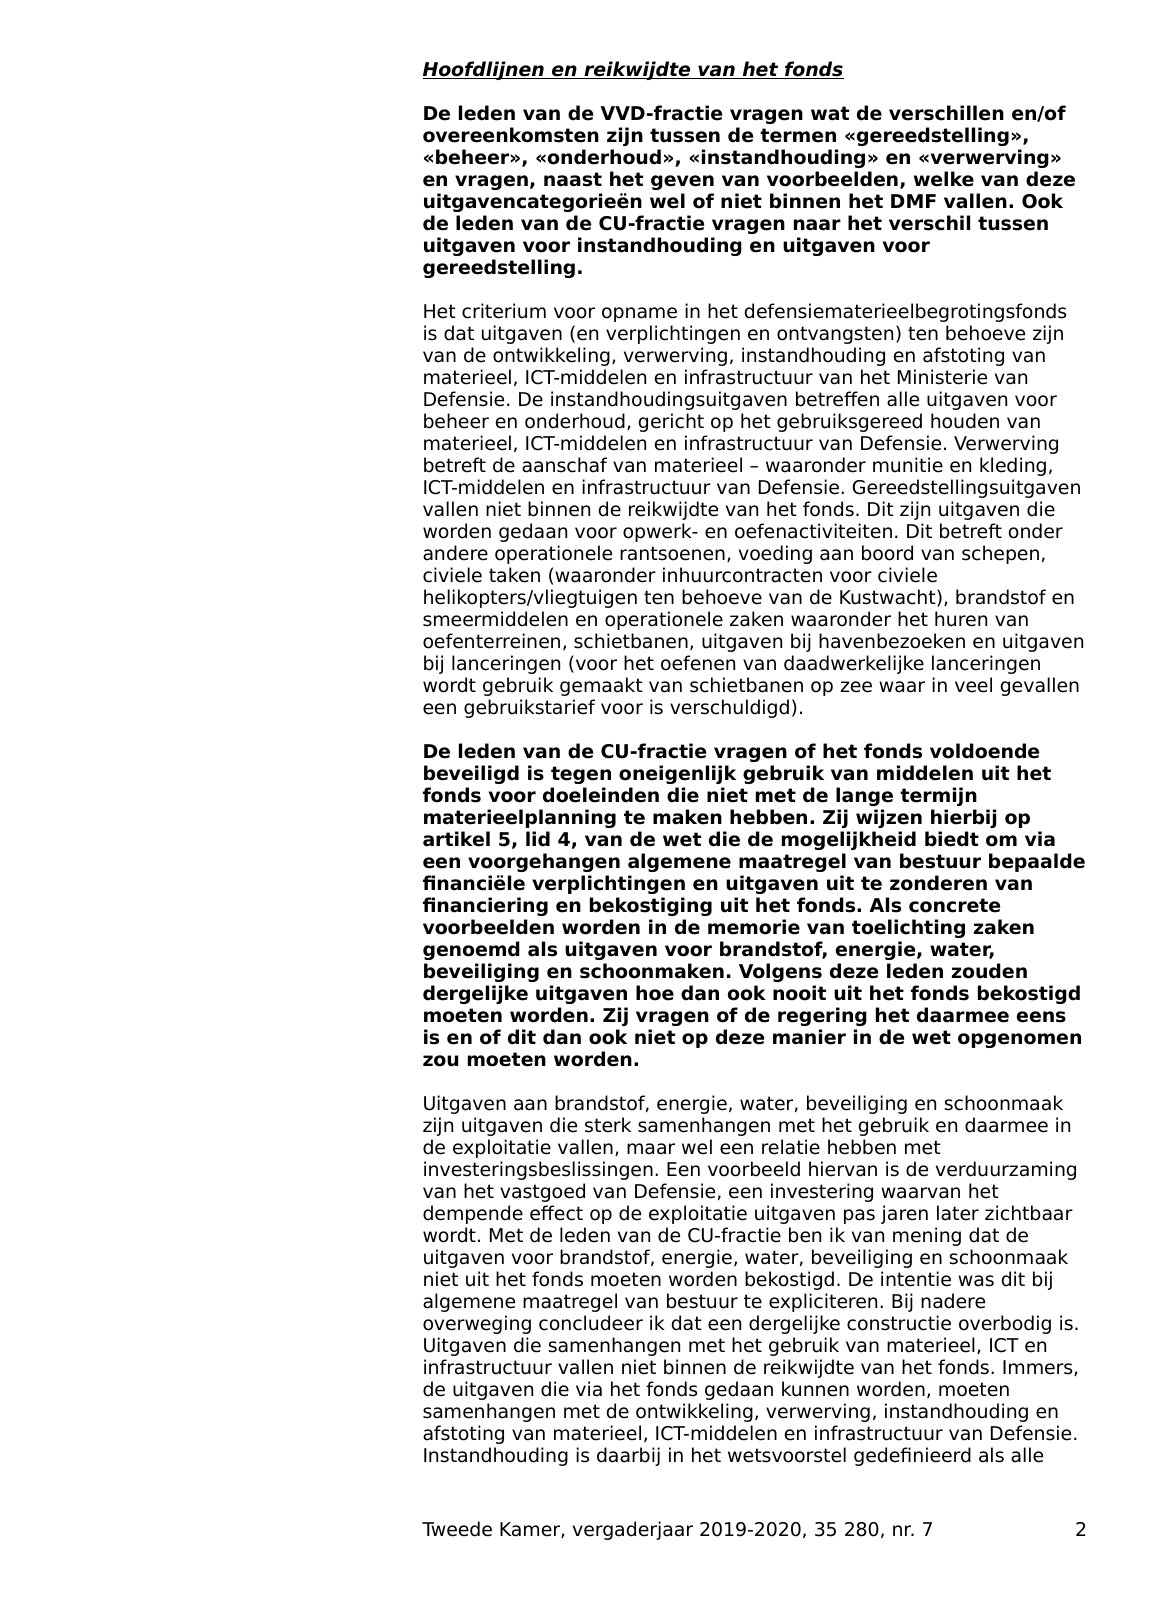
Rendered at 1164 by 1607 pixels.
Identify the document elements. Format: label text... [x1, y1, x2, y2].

text De leden van de CU-fractie vragen of het fonds voldoende beveiligd is tegen oneigenlijk gebruik van middelen uit het fonds voor doeleinden die niet met de lange termijn materieelplanning te maken hebben. Zij wijzen hierbij op artikel 5, lid 4, van de wet die de mogelijkheid biedt om via een voorgehangen algemene maatregel van bestuur bepaalde financiële verplichtingen en uitgaven uit te zonderen van financiering en bekostiging uit het fonds. Als concrete voorbeelden worden in de memorie van toelichting zaken genoemd als uitgaven voor brandstof, energie, water, beveiliging en schoonmaken. Volgens deze leden zouden dergelijke uitgaven hoe dan ook nooit uit het fonds bekostigd moeten worden. Zij vragen of de regering het daarmee eens is en of dit dan ook niet op deze manier in de wet opgenomen zou moeten worden. [422, 741, 1087, 1071]
subtitle Hoofdlijnen en reikwijdte van het fonds [422, 59, 1087, 81]
text Uitgaven aan brandstof, energie, water, beveiliging en schoonmaak zijn uitgaven die sterk samenhangen met het gebruik en daarmee in de exploitatie vallen, maar wel een relatie hebben met investeringsbeslissingen. Een voorbeeld hiervan is de verduurzaming van het vastgoed van Defensie, een investering waarvan het dempende effect op de exploitatie uitgaven pas jaren later zichtbaar wordt. Met de leden van de CU-fractie ben ik van mening dat de uitgaven voor brandstof, energie, water, beveiliging en schoonmaak niet uit het fonds moeten worden bekostigd. De intentie was dit bij algemene maatregel van bestuur te expliciteren. Bij nadere overweging concludeer ik dat een dergelijke constructie overbodig is. Uitgaven die samenhangen met het gebruik van materieel, ICT en infrastructuur vallen niet binnen de reikwijdte van het fonds. Immers, de uitgaven die via het fonds gedaan kunnen worden, moeten samenhangen met de ontwikkeling, verwerving, instandhouding en afstoting van materieel, ICT-middelen en infrastructuur van Defensie. Instandhouding is daarbij in het wetsvoorstel gedefinieerd als alle [422, 1093, 1087, 1467]
text Het criterium voor opname in het defensiematerieelbegrotingsfonds is dat uitgaven (en verplichtingen en ontvangsten) ten behoeve zijn van de ontwikkeling, verwerving, instandhouding en afstoting van materieel, ICT-middelen en infrastructuur van het Ministerie van Defensie. De instandhoudingsuitgaven betreffen alle uitgaven voor beheer en onderhoud, gericht op het gebruiksgereed houden van materieel, ICT-middelen en infrastructuur van Defensie. Verwerving betreft de aanschaf van materieel – waaronder munitie en kleding, ICT-middelen en infrastructuur van Defensie. Gereedstellingsuitgaven vallen niet binnen de reikwijdte van het fonds. Dit zijn uitgaven die worden gedaan voor opwerk- en oefenactiviteiten. Dit betreft onder andere operationele rantsoenen, voeding aan boord van schepen, civiele taken (waaronder inhuurcontracten voor civiele helikopters/vliegtuigen ten behoeve van de Kustwacht), brandstof en smeermiddelen en operationele zaken waaronder het huren van oefenterreinen, schietbanen, uitgaven bij havenbezoeken en uitgaven bij lanceringen (voor het oefenen van daadwerkelijke lanceringen wordt gebruik gemaakt van schietbanen op zee waar in veel gevallen een gebruikstarief voor is verschuldigd). [422, 301, 1087, 719]
text De leden van de VVD-fractie vragen wat de verschillen en/of overeenkomsten zijn tussen de termen «gereedstelling», «beheer», «onderhoud», «instandhouding» en «verwerving» en vragen, naast het geven van voorbeelden, welke van deze uitgavencategorieën wel of niet binnen het DMF vallen. Ook de leden van de CU-fractie vragen naar het verschil tussen uitgaven voor instandhouding en uitgaven voor gereedstelling. [422, 103, 1087, 279]
